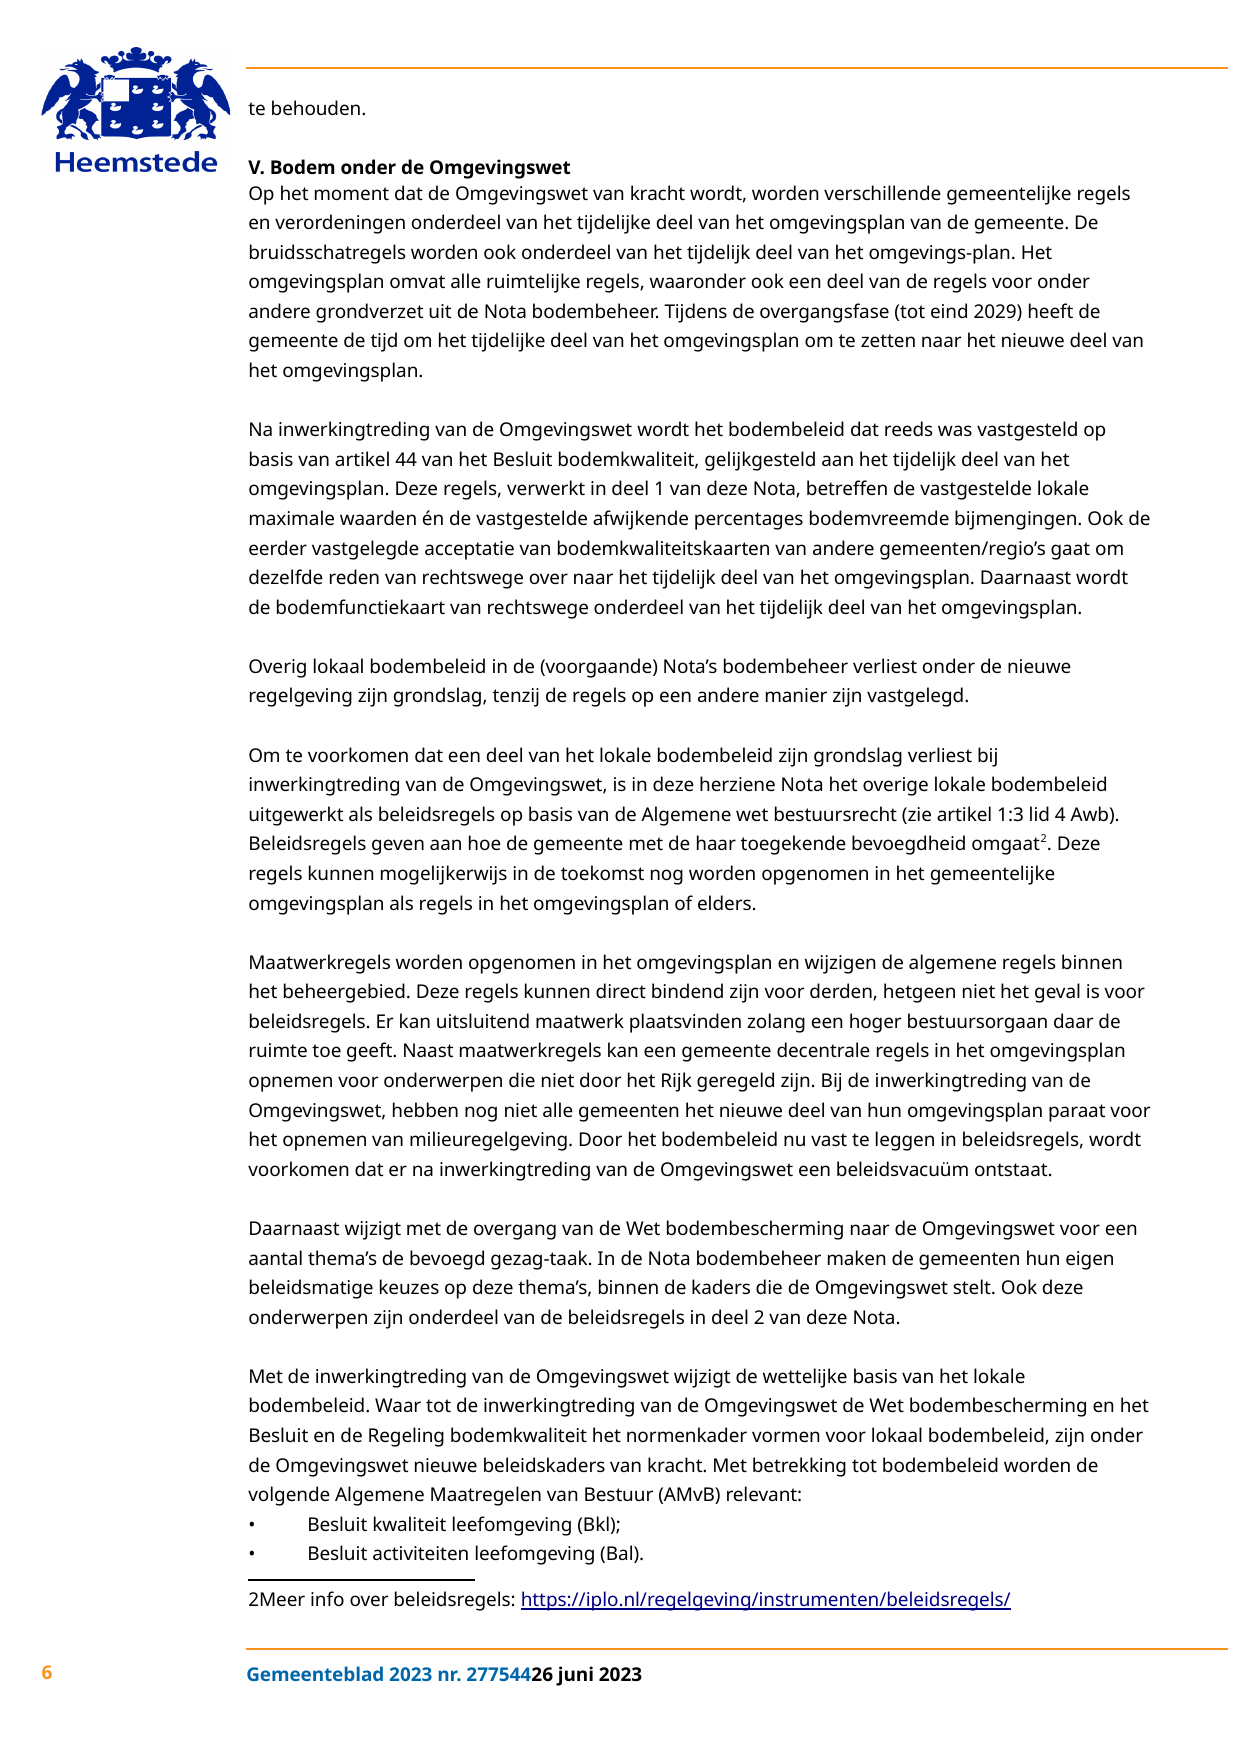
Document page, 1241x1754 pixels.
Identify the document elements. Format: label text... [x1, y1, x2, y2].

text Daarnaast wijzigt met de overgang van de Wet bodembescherming naar de Omgevingswet voor een aantal thema’s de bevoegd gezag-taak. In de Nota bodembeheer maken de gemeenten hun eigen beleidsmatige keuzes op deze thema’s, binnen de kaders die de Omgevingswet stelt. Ook deze onderwerpen zijn onderdeel van de beleidsregels in deel 2 van deze Nota. [248, 1215, 1152, 1329]
text Met de inwerkingtreding van de Omgevingswet wijzigt de wettelijke basis van het lokale bodembeleid. Waar tot de inwerkingtreding van de Omgevingswet de Wet bodembescherming en het Besluit en de Regeling bodemkwaliteit het normenkader vormen voor lokaal bodembeleid, zijn onder de Omgevingswet nieuwe beleidskaders van kracht. Met betrekking tot bodembeleid worden de volgende Algemene Maatregelen van Bestuur (AMvB) relevant: [248, 1363, 1152, 1507]
text Maatwerkregels worden opgenomen in het omgevingsplan en wijzigen de algemene regels binnen het beheergebied. Deze regels kunnen direct bindend zijn voor derden, hetgeen niet het geval is voor beleidsregels. Er kan uitsluitend maatwerk plaatsvinden zolang een hoger bestuursorgaan daar de ruimte toe geeft. Naast maatwerkregels kan een gemeente decentrale regels in het omgevingsplan opnemen voor onderwerpen die niet door het Rijk geregeld zijn. Bij de inwerkingtreding van de Omgevingswet, hebben nog niet alle gemeenten het nieuwe deel van hun omgevingsplan paraat voor het opnemen van milieuregelgeving. Door het bodembeleid nu vast te leggen in beleidsregels, wordt voorkomen dat er na inwerkingtreding van de Omgevingswet een beleidsvacuüm ontstaat. [248, 949, 1152, 1182]
list Besluit activiteiten leefomgeving (Bal). [248, 1541, 1152, 1566]
text Op het moment dat de Omgevingswet van kracht wordt, worden verschillende gemeentelijke regels en verordeningen onderdeel van het tijdelijke deel van het omgevingsplan van de gemeente. De bruidsschatregels worden ook onderdeel van het tijdelijk deel van het omgevings-plan. Het omgevingsplan omvat alle ruimtelijke regels, waaronder ook een deel van de regels voor onder andere grondverzet uit de Nota bodembeheer. Tijdens de overgangsfase (tot eind 2029) heeft de gemeente de tijd om het tijdelijke deel van het omgevingsplan om te zetten naar het nieuwe deel van het omgevingsplan. [248, 180, 1152, 383]
text Meer info over beleidsregels: https://iplo.nl/regelgeving/instrumenten/beleidsregels/ [248, 1586, 1152, 1612]
text Na inwerkingtreding van de Omgevingswet wordt het bodembeleid dat reeds was vastgesteld op basis van artikel 44 van het Besluit bodemkwaliteit, gelijkgesteld aan het tijdelijk deel van het omgevingsplan. Deze regels, verwerkt in deel 1 van deze Nota, betreffen de vastgestelde lokale maximale waarden én de vastgestelde afwijkende percentages bodemvreemde bijmengingen. Ook de eerder vastgelegde acceptatie van bodemkwaliteitskaarten van andere gemeenten/regio’s gaat om dezelfde reden van rechtswege over naar het tijdelijk deel van het omgevingsplan. Daarnaast wordt de bodemfunctiekaart van rechtswege onderdeel van het tijdelijk deel van het omgevingsplan. [248, 416, 1152, 619]
text Overig lokaal bodembeleid in de (voorgaande) Nota’s bodembeheer verliest onder de nieuwe regelgeving zijn grondslag, tenzij de regels op een andere manier zijn vastgelegd. [248, 653, 1152, 708]
picture [41, 47, 231, 172]
text te behouden. [248, 95, 1152, 121]
list Besluit kwaliteit leefomgeving (Bkl); [248, 1511, 1152, 1537]
text Om te voorkomen dat een deel van het lokale bodembeleid zijn grondslag verliest bij inwerkingtreding van de Omgevingswet, is in deze herziene Nota het overige lokale bodembeleid uitgewerkt als beleidsregels op basis van de Algemene wet bestuursrecht (zie artikel 1:3 lid 4 Awb). Beleidsregels geven aan hoe de gemeente met de haar toegekende bevoegdheid omgaat. Deze regels kunnen mogelijkerwijs in de toekomst nog worden opgenomen in het gemeentelijke omgevingsplan als regels in het omgevingsplan of elders. [248, 742, 1152, 915]
text V. Bodem onder de Omgevingswet [248, 154, 1152, 180]
